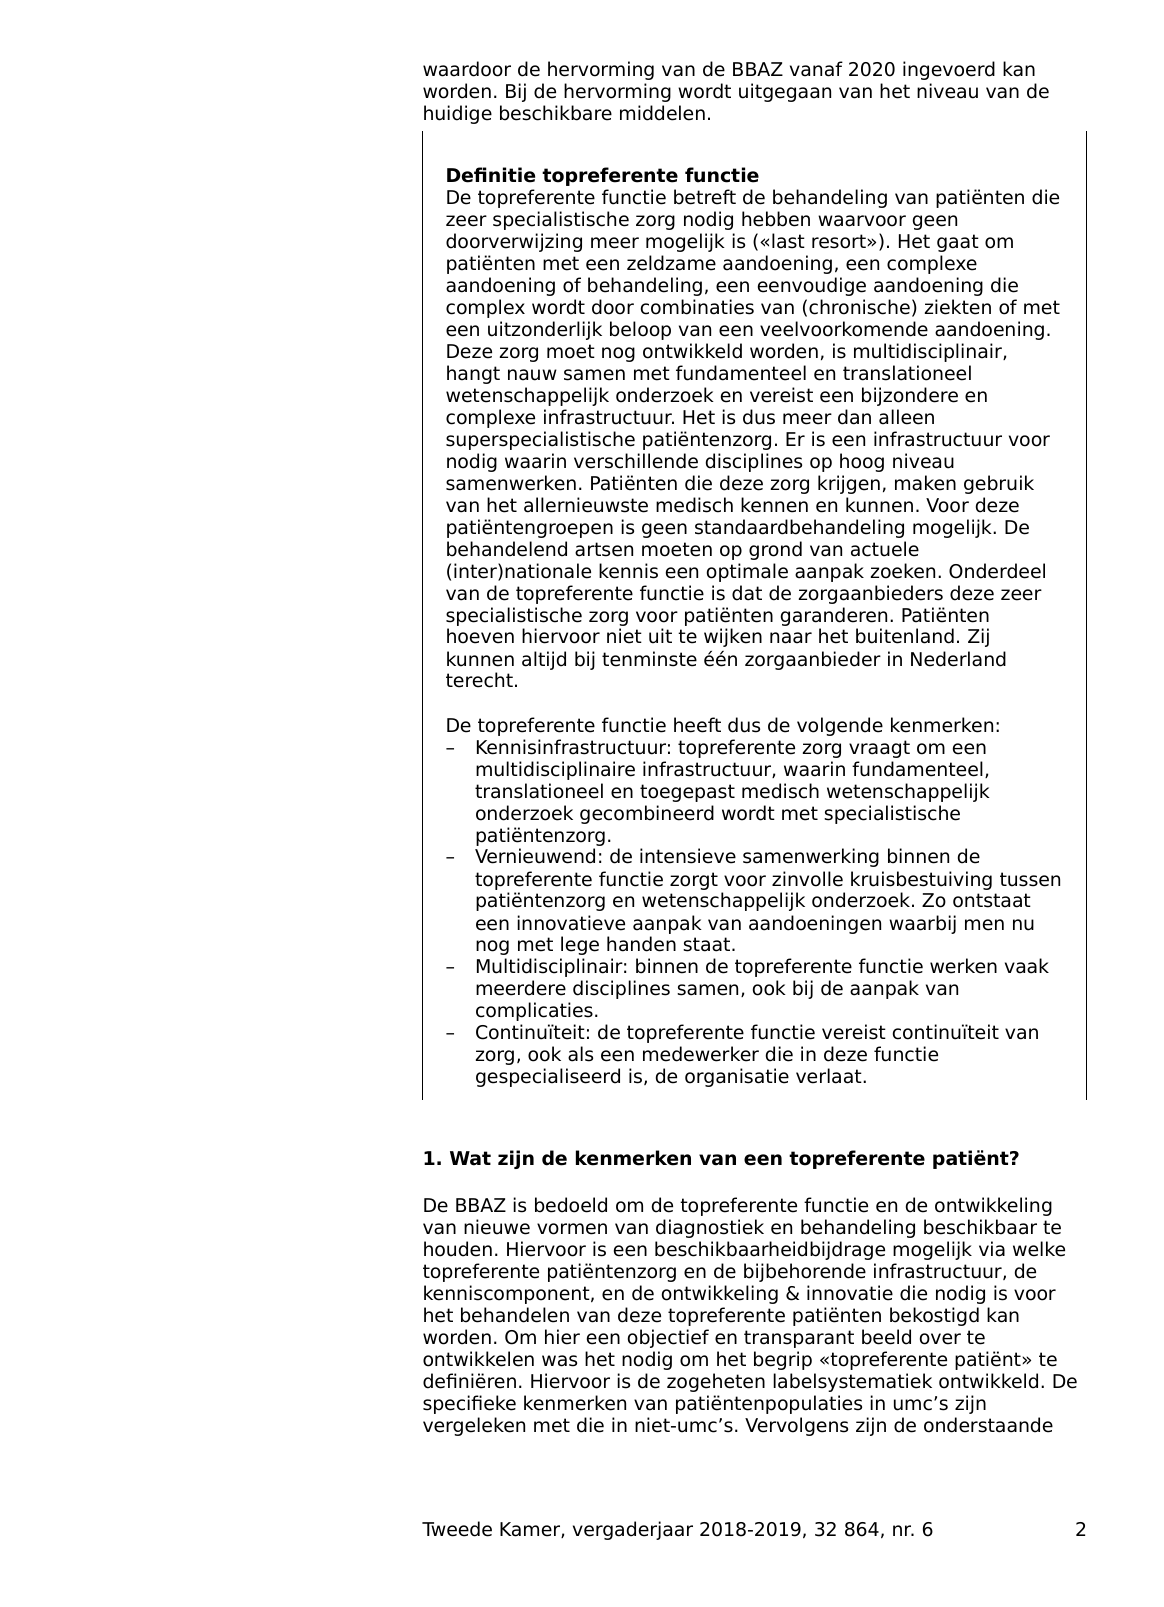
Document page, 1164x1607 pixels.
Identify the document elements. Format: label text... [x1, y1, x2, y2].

text De BBAZ is bedoeld om de topreferente functie en de ontwikkeling van nieuwe vormen van diagnostiek en behandeling beschikbaar te houden. Hiervoor is een beschikbaarheidbijdrage mogelijk via welke topreferente patiëntenzorg en de bijbehorende infrastructuur, de kenniscomponent, en de ontwikkeling & innovatie die nodig is voor het behandelen van deze topreferente patiënten bekostigd kan worden. Om hier een objectief en transparant beeld over te ontwikkelen was het nodig om het begrip «topreferente patiënt» te definiëren. Hiervoor is de zogeheten labelsystematiek ontwikkeld. De specifieke kenmerken van patiëntenpopulaties in umc’s zijn vergeleken met die in niet-umc’s. Vervolgens zijn de onderstaande [422, 1195, 1087, 1436]
text waardoor de hervorming van de BBAZ vanaf 2020 ingevoerd kan worden. Bij de hervorming wordt uitgegaan van het niveau van de huidige beschikbare middelen. [422, 59, 1087, 125]
subtitle 1. Wat zijn de kenmerken van een topreferente patiënt? [422, 1148, 1087, 1170]
table_header Definitie topreferente functie De topreferente functie betreft de behandeling van patiënten die zeer specialistische zorg nodig hebben waarvoor geen doorverwijzing meer mogelijk is («last resort»). Het gaat om patiënten met een zeldzame aandoening, een complexe aandoening of behandeling, een eenvoudige aandoening die complex wordt door combinaties van (chronische) ziekten of met een uitzonderlijk beloop van een veelvoorkomende aandoening. Deze zorg moet nog ontwikkeld worden, is multidisciplinair, hangt nauw samen met fundamenteel en translationeel wetenschappelijk onderzoek en vereist een bijzondere en complexe infrastructuur. Het is dus meer dan alleen superspecialistische patiëntenzorg. Er is een infrastructuur voor nodig waarin verschillende disciplines op hoog niveau samenwerken. Patiënten die deze zorg krijgen, maken gebruik van het allernieuwste medisch kennen en kunnen. Voor deze patiëntengroepen is geen standaardbehandeling mogelijk. De behandelend artsen moeten op grond van actuele (inter)nationale kennis een optimale aanpak zoeken. Onderdeel van de topreferente functie is dat de zorgaanbieders deze zeer specialistische zorg voor patiënten garanderen. Patiënten hoeven hiervoor niet uit te wijken naar het buitenland. Zij kunnen altijd bij tenminste één zorgaanbieder in Nederland terecht. De topreferente functie heeft dus de volgende kenmerken: – Kennisinfrastructuur: topreferente zorg vraagt om een multidisciplinaire infrastructuur, waarin fundamenteel, translationeel en toegepast medisch wetenschappelijk onderzoek gecombineerd wordt met specialistische patiëntenzorg. – Vernieuwend: de intensieve samenwerking binnen de topreferente functie zorgt voor zinvolle kruisbestuiving tussen patiëntenzorg en wetenschappelijk onderzoek. Zo ontstaat een innovatieve aanpak van aandoeningen waarbij men nu nog met lege handen staat. – Multidisciplinair: binnen de topreferente functie werken vaak meerdere disciplines samen, ook bij de aanpak van complicaties. – Continuïteit: de topreferente functie vereist continuïteit van zorg, ook als een medewerker die in deze functie gespecialiseerd is, de organisatie verlaat. [423, 131, 1086, 1100]
